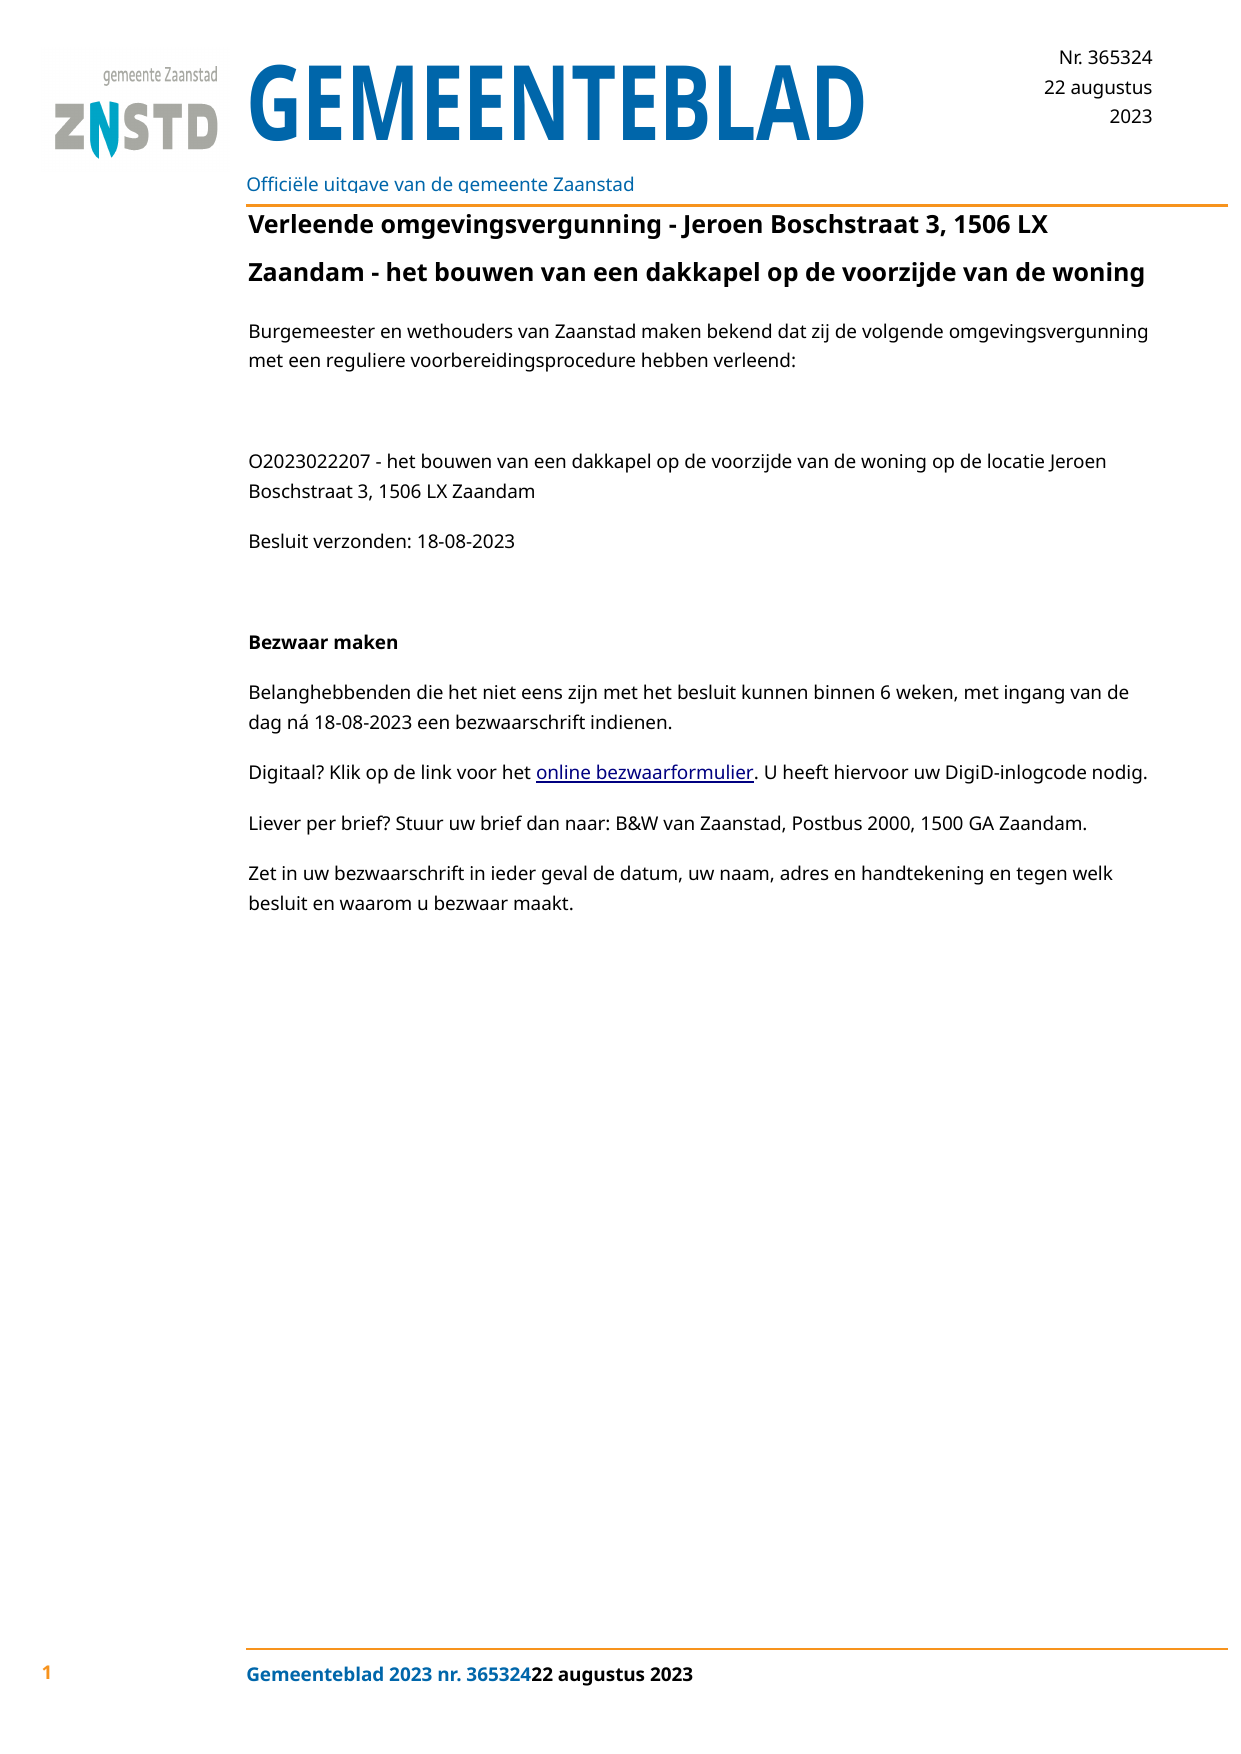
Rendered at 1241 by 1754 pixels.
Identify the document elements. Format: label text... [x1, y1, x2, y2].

text Zet in uw bezwaarschrift in ieder geval de datum, uw naam, adres en handtekening en tegen welk besluit en waarom u bezwaar maakt. [248, 860, 1152, 916]
text O2023022207 - het bouwen van een dakkapel op de voorzijde van de woning op de locatie Jeroen Boschstraat 3, 1506 LX Zaandam [248, 448, 1152, 504]
text Bezwaar maken [248, 629, 1152, 655]
text Liever per brief? Stuur uw brief dan naar: B&W van Zaanstad, Postbus 2000, 1500 GA Zaandam. [248, 810, 1152, 836]
text Verleende omgevingsvergunning - Jeroen Boschstraat 3, 1506 LX Zaandam - het bouwen van een dakkapel op de voorzijde van de woning [248, 207, 1152, 288]
text Burgemeester en wethouders van Zaanstad maken bekend dat zij de volgende omgevingsvergunning met een reguliere voorbereidingsprocedure hebben verleend: [248, 318, 1152, 373]
picture [41, 47, 231, 172]
text Digitaal? Klik op de link voor het online bezwaarformulier. U heeft hiervoor uw DigiD-inlogcode nodig. [248, 759, 1152, 785]
text Belanghebbenden die het niet eens zijn met het besluit kunnen binnen 6 weken, met ingang van de dag ná 18-08-2023 een bezwaarschrift indienen. [248, 679, 1152, 735]
text Besluit verzonden: 18-08-2023 [248, 528, 1152, 554]
